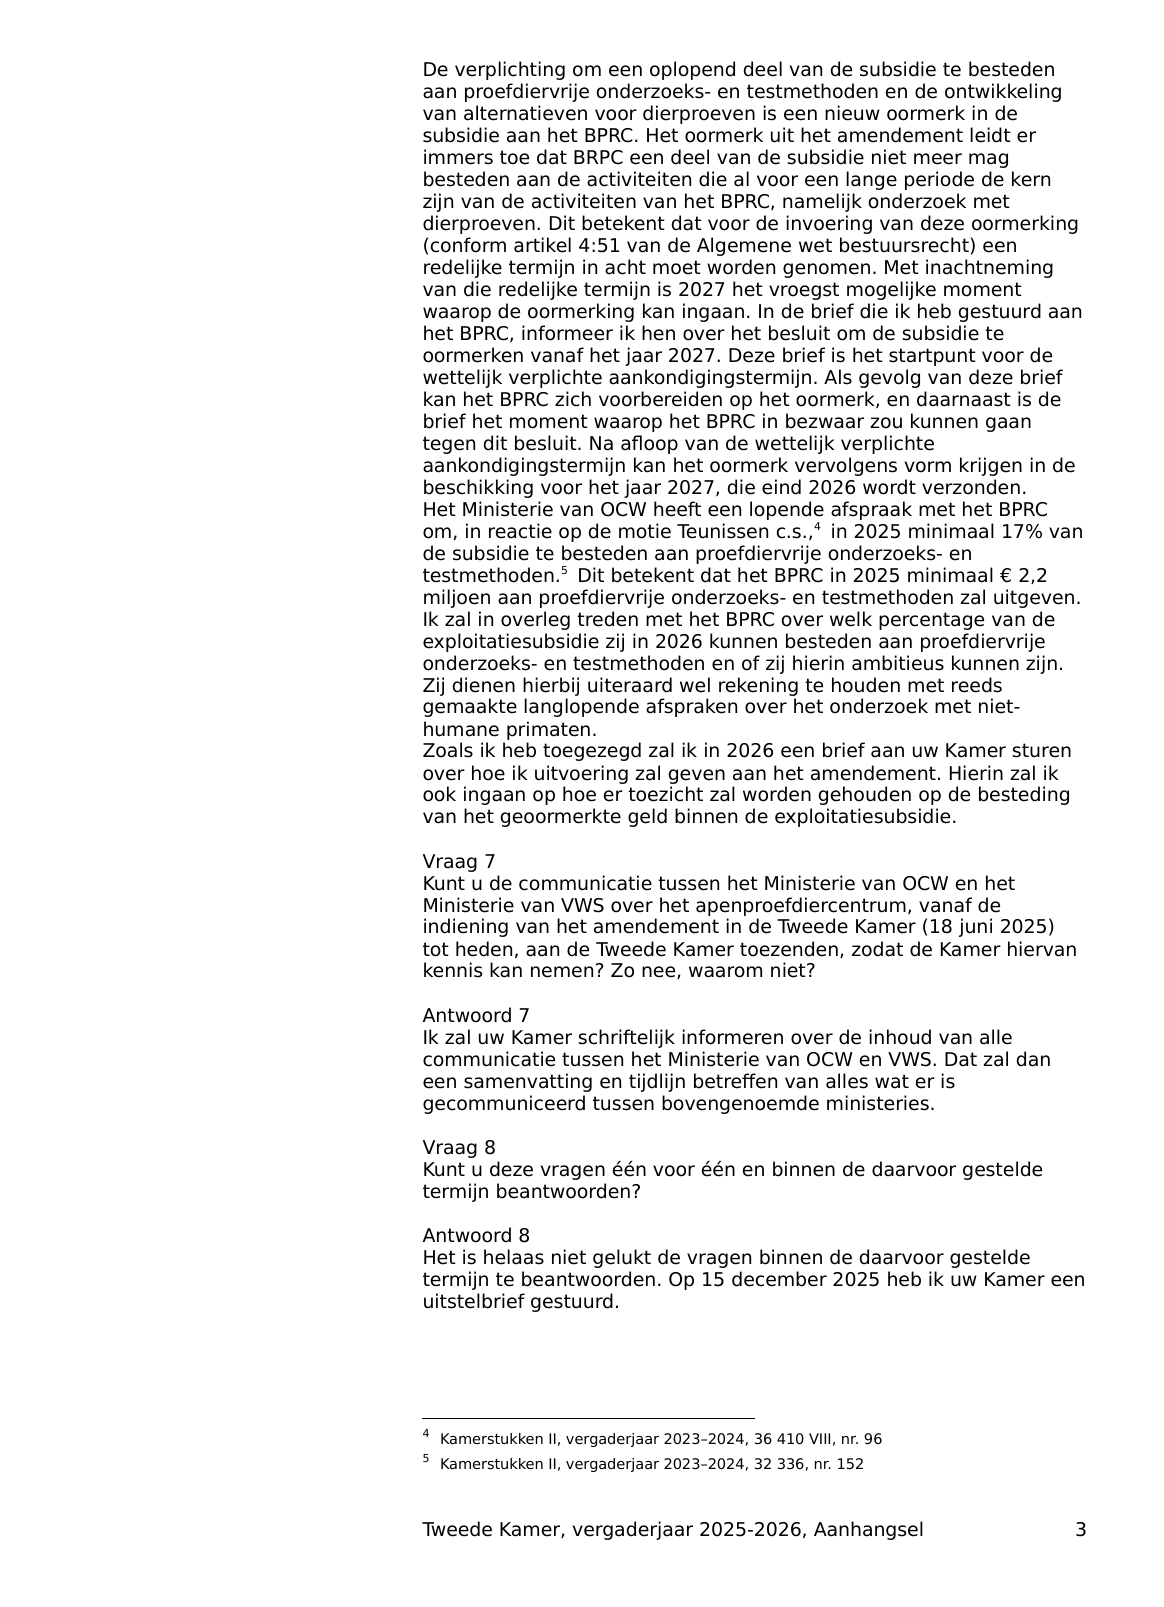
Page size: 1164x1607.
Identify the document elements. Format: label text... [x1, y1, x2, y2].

text De verplichting om een oplopend deel van de subsidie te besteden aan proefdiervrije onderzoeks- en testmethoden en de ontwikkeling van alternatieven voor dierproeven is een nieuw oormerk in de subsidie aan het BPRC. Het oormerk uit het amendement leidt er immers toe dat BRPC een deel van de subsidie niet meer mag besteden aan de activiteiten die al voor een lange periode de kern zijn van de activiteiten van het BPRC, namelijk onderzoek met dierproeven. Dit betekent dat voor de invoering van deze oormerking (conform artikel 4:51 van de Algemene wet bestuursrecht) een redelijke termijn in acht moet worden genomen. Met inachtneming van die redelijke termijn is 2027 het vroegst mogelijke moment waarop de oormerking kan ingaan. In de brief die ik heb gestuurd aan het BPRC, informeer ik hen over het besluit om de subsidie te oormerken vanaf het jaar 2027. Deze brief is het startpunt voor de wettelijk verplichte aankondigingstermijn. Als gevolg van deze brief kan het BPRC zich voorbereiden op het oormerk, en daarnaast is de brief het moment waarop het BPRC in bezwaar zou kunnen gaan tegen dit besluit. Na afloop van de wettelijk verplichte aankondigingstermijn kan het oormerk vervolgens vorm krijgen in de beschikking voor het jaar 2027, die eind 2026 wordt verzonden. [422, 59, 1087, 499]
text Kunt u deze vragen één voor één en binnen de daarvoor gestelde termijn beantwoorden? [422, 1159, 1087, 1203]
text Het is helaas niet gelukt de vragen binnen de daarvoor gestelde termijn te beantwoorden. Op 15 december 2025 heb ik uw Kamer een uitstelbrief gestuurd. [422, 1247, 1087, 1313]
text Ik zal uw Kamer schriftelijk informeren over de inhoud van alle communicatie tussen het Ministerie van OCW en VWS. Dat zal dan een samenvatting en tijdlijn betreffen van alles wat er is gecommuniceerd tussen bovengenoemde ministeries. [422, 1027, 1087, 1114]
text Vraag 8 [422, 1137, 1087, 1159]
text Zoals ik heb toegezegd zal ik in 2026 een brief aan uw Kamer sturen over hoe ik uitvoering zal geven aan het amendement. Hierin zal ik ook ingaan op hoe er toezicht zal worden gehouden op de besteding van het geoormerkte geld binnen de exploitatiesubsidie. [422, 740, 1087, 828]
text Het Ministerie van OCW heeft een lopende afspraak met het BPRC om, in reactie op de motie Teunissen c.s., in 2025 minimaal 17% van de subsidie te besteden aan proefdiervrije onderzoeks- en testmethoden. Dit betekent dat het BPRC in 2025 minimaal € 2,2 miljoen aan proefdiervrije onderzoeks- en testmethoden zal uitgeven. Ik zal in overleg treden met het BPRC over welk percentage van de exploitatiesubsidie zij in 2026 kunnen besteden aan proefdiervrije onderzoeks- en testmethoden en of zij hierin ambitieus kunnen zijn. Zij dienen hierbij uiteraard wel rekening te houden met reeds gemaakte langlopende afspraken over het onderzoek met niet-humane primaten. [422, 499, 1087, 740]
text Antwoord 7 [422, 1004, 1087, 1027]
text Kunt u de communicatie tussen het Ministerie van OCW en het Ministerie van VWS over het apenproefdiercentrum, vanaf de indiening van het amendement in de Tweede Kamer (18 juni 2025) tot heden, aan de Tweede Kamer toezenden, zodat de Kamer hiervan kennis kan nemen? Zo nee, waarom niet? [422, 872, 1087, 982]
text Kamerstukken II, vergaderjaar 2023–2024, 32 336, nr. 152 [422, 1452, 1087, 1474]
text Vraag 7 [422, 851, 1087, 872]
text Kamerstukken II, vergaderjaar 2023–2024, 36 410 VIII, nr. 96 [422, 1427, 1087, 1449]
text Antwoord 8 [422, 1225, 1087, 1247]
